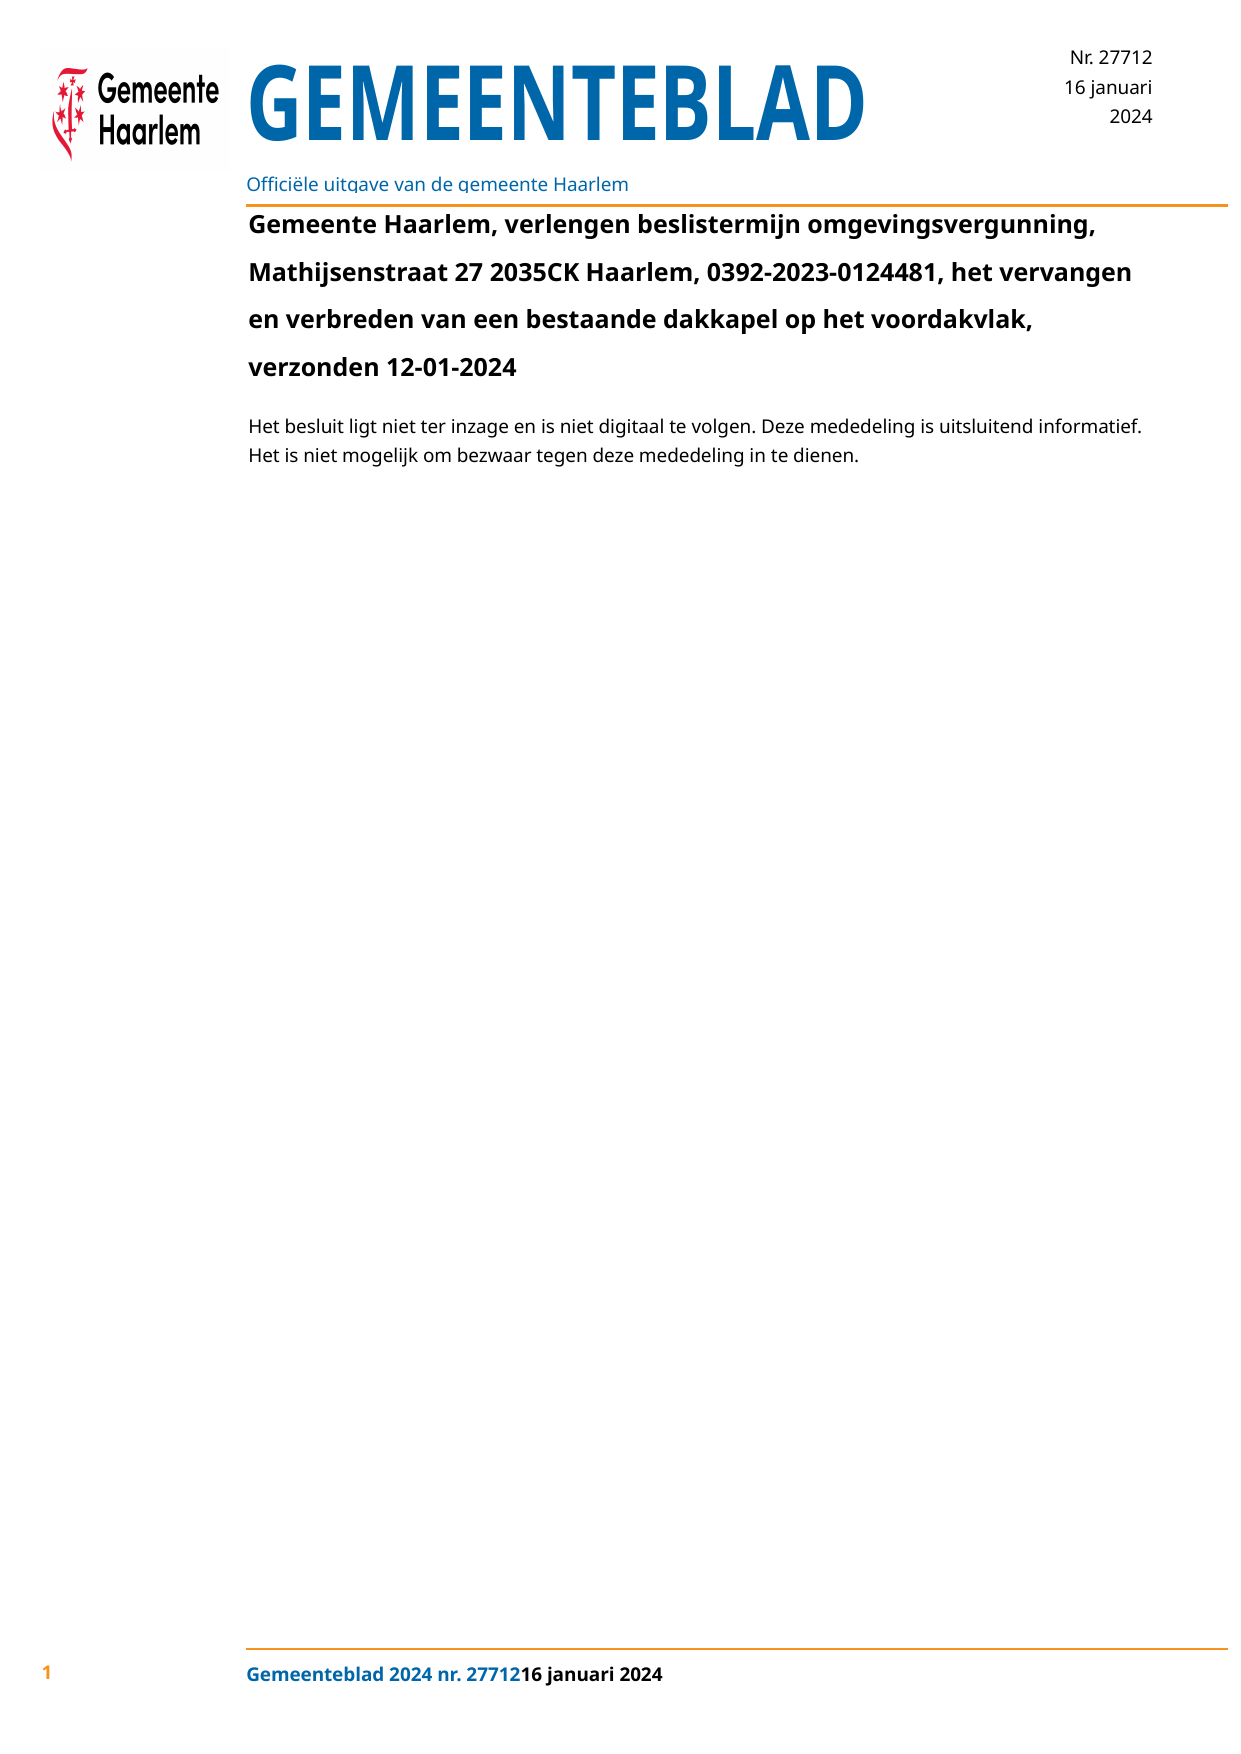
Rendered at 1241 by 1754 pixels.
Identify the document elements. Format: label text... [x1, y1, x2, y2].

text Het besluit ligt niet ter inzage en is niet digitaal te volgen. Deze mededeling is uitsluitend informatief. Het is niet mogelijk om bezwaar tegen deze mededeling in te dienen. [248, 413, 1152, 468]
text Gemeente Haarlem, verlengen beslistermijn omgevingsvergunning, Mathijsenstraat 27 2035CK Haarlem, 0392-2023-0124481, het vervangen en verbreden van een bestaande dakkapel op het voordakvlak, verzonden 12-01-2024 [248, 207, 1152, 384]
picture [41, 47, 231, 172]
